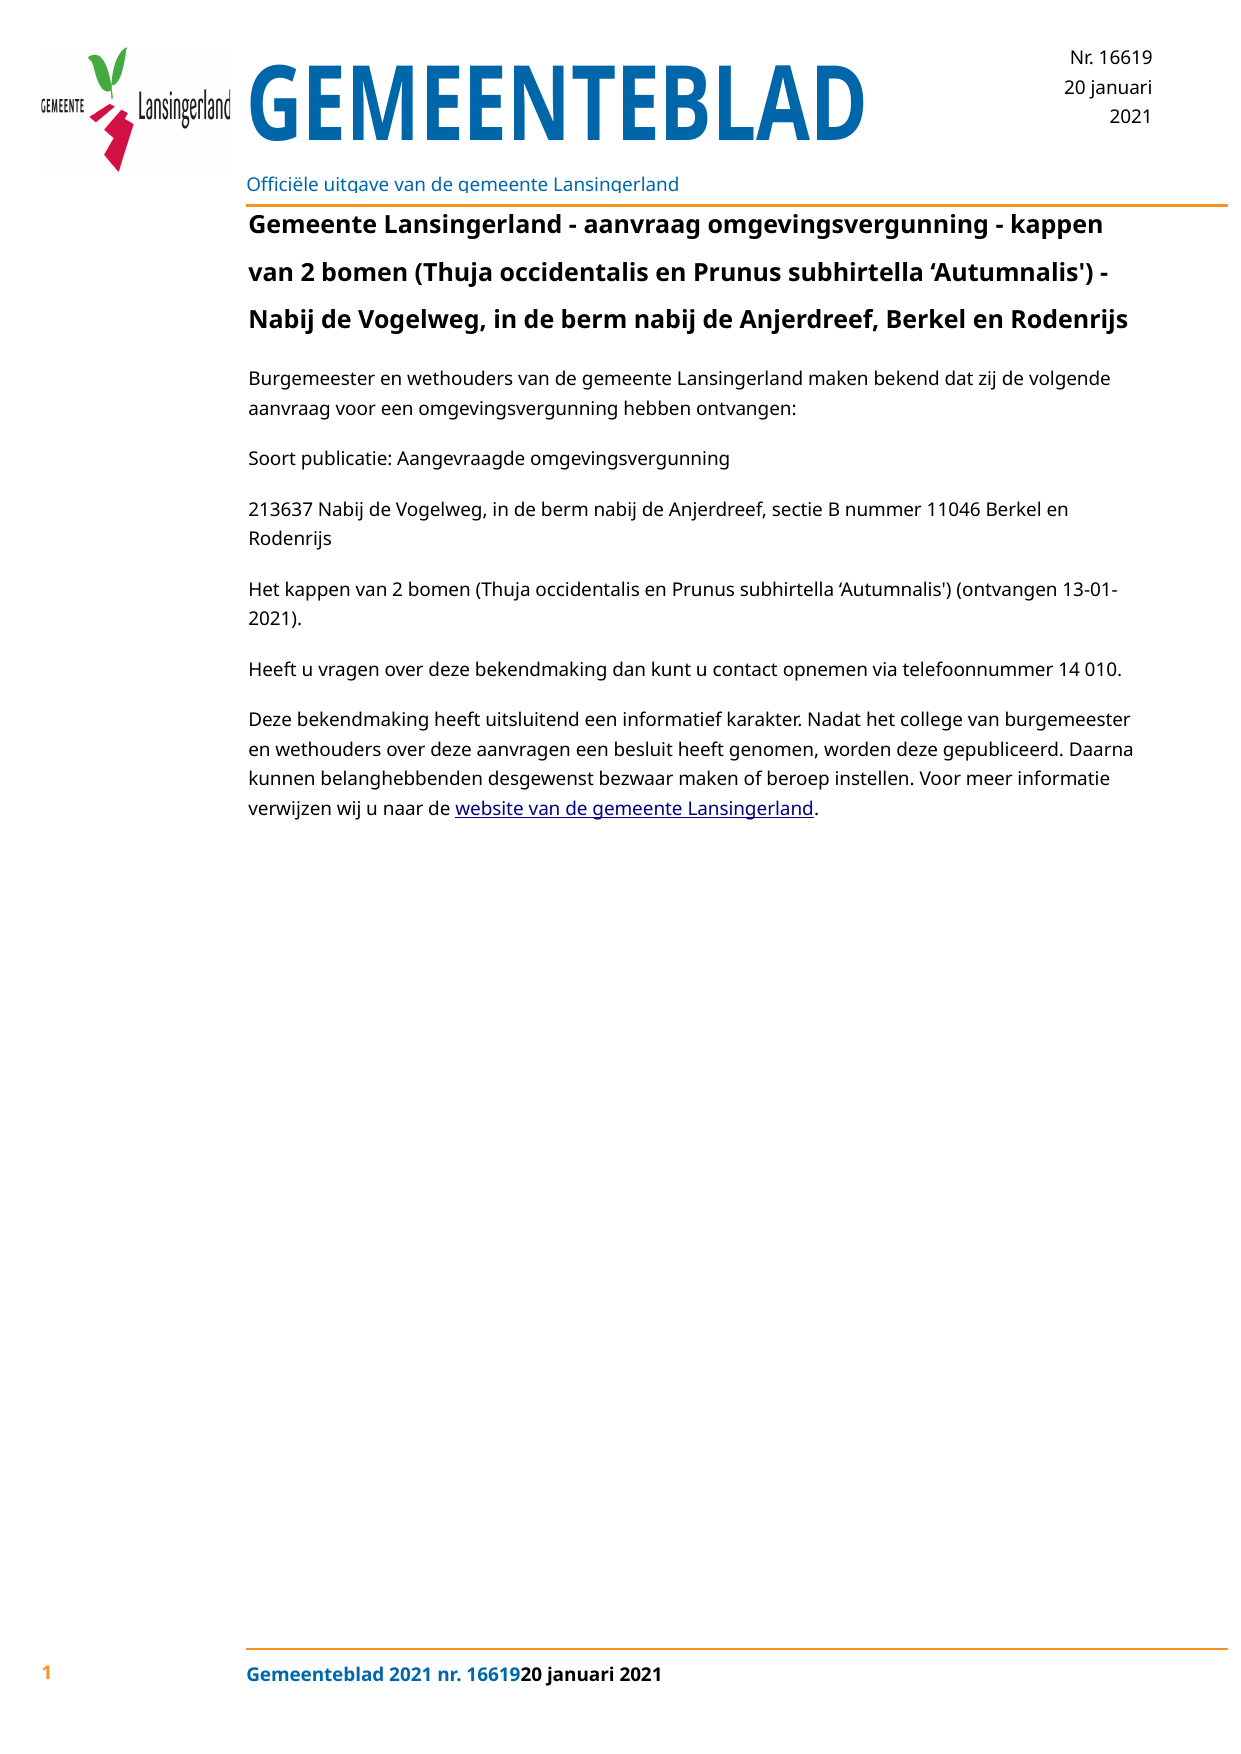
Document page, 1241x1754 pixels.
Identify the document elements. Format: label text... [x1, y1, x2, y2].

text Gemeente Lansingerland - aanvraag omgevingsvergunning - kappen van 2 bomen (Thuja occidentalis en Prunus subhirtella ‘Autumnalis') - Nabij de Vogelweg, in de berm nabij de Anjerdreef, Berkel en Rodenrijs [248, 207, 1152, 336]
text Het kappen van 2 bomen (Thuja occidentalis en Prunus subhirtella ‘Autumnalis') (ontvangen 13-01-2021). [248, 576, 1152, 631]
picture [41, 47, 231, 172]
text Burgemeester en wethouders van de gemeente Lansingerland maken bekend dat zij de volgende aanvraag voor een omgevingsvergunning hebben ontvangen: [248, 366, 1152, 421]
text 213637 Nabij de Vogelweg, in de berm nabij de Anjerdreef, sectie B nummer 11046 Berkel en Rodenrijs [248, 496, 1152, 551]
text Deze bekendmaking heeft uitsluitend een informatief karakter. Nadat het college van burgemeester en wethouders over deze aanvragen een besluit heeft genomen, worden deze gepubliceerd. Daarna kunnen belanghebbenden desgewenst bezwaar maken of beroep instellen. Voor meer informatie verwijzen wij u naar de website van de gemeente Lansingerland. [248, 706, 1152, 821]
text Soort publicatie: Aangevraagde omgevingsvergunning [248, 446, 1152, 471]
text Heeft u vragen over deze bekendmaking dan kunt u contact opnemen via telefoonnummer 14 010. [248, 656, 1152, 682]
